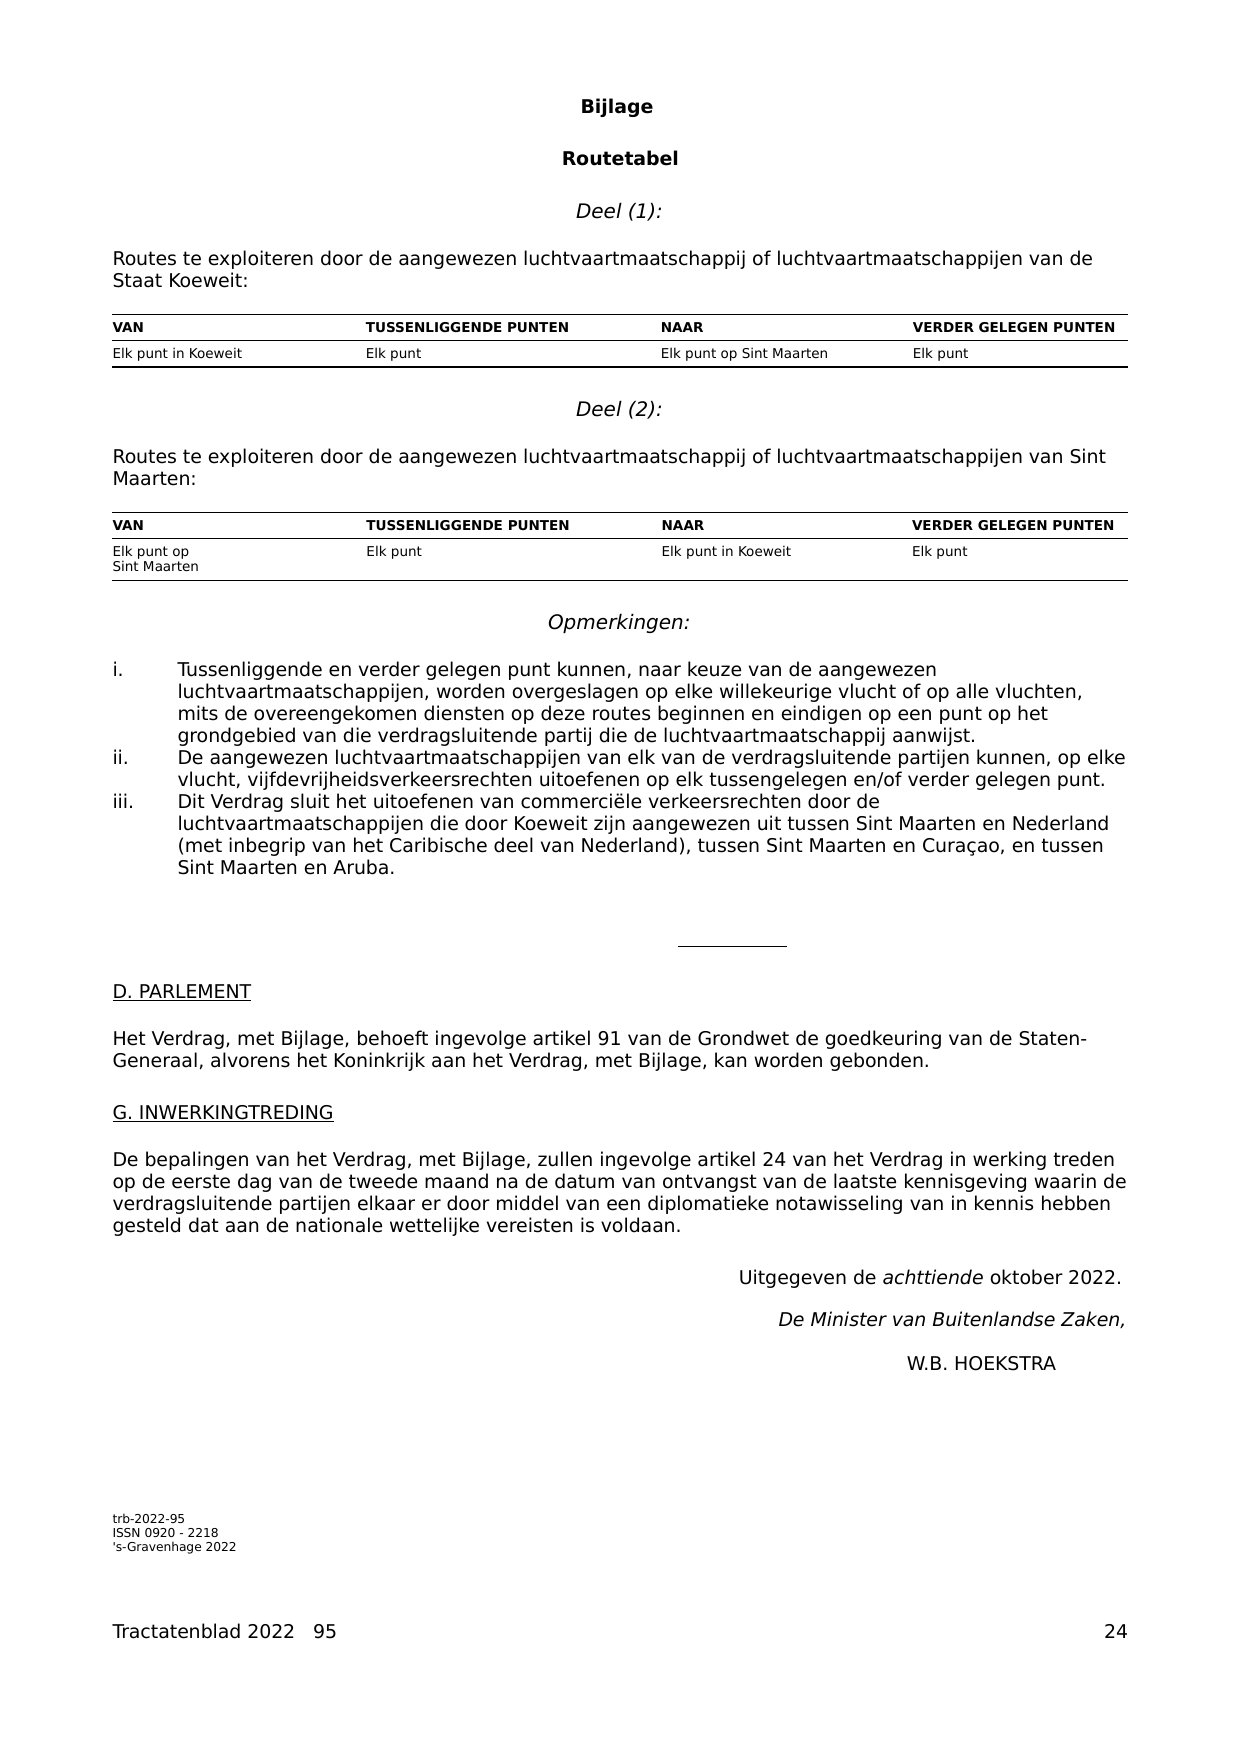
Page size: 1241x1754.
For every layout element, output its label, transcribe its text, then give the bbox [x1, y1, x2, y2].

subtitle Deel (1): [112, 200, 1128, 223]
table_header VAN [112, 513, 360, 538]
text 's-Gravenhage 2022 [112, 1540, 346, 1554]
table_cell Elk punt op Sint Maarten [112, 539, 360, 579]
table_header VERDER GELEGEN PUNTEN [907, 315, 1128, 340]
table_cell Elk punt op Sint Maarten [655, 341, 907, 366]
text ISSN 0920 - 2218 [112, 1526, 346, 1540]
table_cell Elk punt [360, 539, 655, 579]
table_header TUSSENLIGGENDE PUNTEN [360, 513, 655, 538]
text i. Tussenliggende en verder gelegen punt kunnen, naar keuze van de aangewezen luchtvaartmaatschappijen, worden overgeslagen op elke willekeurige vlucht of op alle vluchten, mits de overeengekomen diensten op deze routes beginnen en eindigen op een punt op het grondgebied van die verdragsluitende partij die de luchtvaartmaatschappij aanwijst. [112, 659, 1128, 747]
table_header NAAR [655, 315, 907, 340]
subtitle D. PARLEMENT [112, 981, 1128, 1003]
table_cell Elk punt [907, 341, 1128, 366]
subtitle G. INWERKINGTREDING [112, 1102, 1128, 1124]
text Routes te exploiteren door de aangewezen luchtvaartmaatschappij of luchtvaartmaatschappijen van de Staat Koeweit: [112, 248, 1128, 292]
table_header TUSSENLIGGENDE PUNTEN [360, 315, 654, 340]
text ii. De aangewezen luchtvaartmaatschappijen van elk van de verdragsluitende partijen kunnen, op elke vlucht, vijfdevrijheidsverkeersrechten uitoefenen op elk tussengelegen en/of verder gelegen punt. [112, 747, 1128, 791]
text De Minister van Buitenlandse Zaken, W.B. HOEKSTRA [112, 1308, 1128, 1374]
subtitle Opmerkingen: [112, 611, 1128, 634]
table_cell Elk punt in Koeweit [655, 539, 906, 579]
subtitle Bijlage [112, 96, 1128, 118]
text Het Verdrag, met Bijlage, behoeft ingevolge artikel 91 van de Grondwet de goedkeuring van de Staten-Generaal, alvorens het Koninkrijk aan het Verdrag, met Bijlage, kan worden gebonden. [112, 1028, 1128, 1072]
text iii. Dit Verdrag sluit het uitoefenen van commerciële verkeersrechten door de luchtvaartmaatschappijen die door Koeweit zijn aangewezen uit tussen Sint Maarten en Nederland (met inbegrip van het Caribische deel van Nederland), tussen Sint Maarten en Curaçao, en tussen Sint Maarten en Aruba. [112, 791, 1128, 879]
table_cell Elk punt [906, 539, 1128, 579]
text De bepalingen van het Verdrag, met Bijlage, zullen ingevolge artikel 24 van het Verdrag in werking treden op de eerste dag van de tweede maand na de datum van ontvangst van de laatste kennisgeving waarin de verdragsluitende partijen elkaar er door middel van een diplomatieke notawisseling van in kennis hebben gesteld dat aan de nationale wettelijke vereisten is voldaan. [112, 1149, 1128, 1237]
text Routes te exploiteren door de aangewezen luchtvaartmaatschappij of luchtvaartmaatschappijen van Sint Maarten: [112, 446, 1128, 490]
text Uitgegeven de achttiende oktober 2022. [112, 1267, 1128, 1288]
table_header VERDER GELEGEN PUNTEN [906, 513, 1128, 538]
table_cell Elk punt [360, 341, 654, 366]
subtitle Deel (2): [112, 397, 1128, 421]
table_cell Elk punt in Koeweit [112, 341, 359, 366]
subtitle Routetabel [112, 148, 1128, 170]
text trb-2022-95 [112, 1512, 346, 1526]
table_header VAN [112, 315, 359, 340]
table_header NAAR [655, 513, 906, 538]
